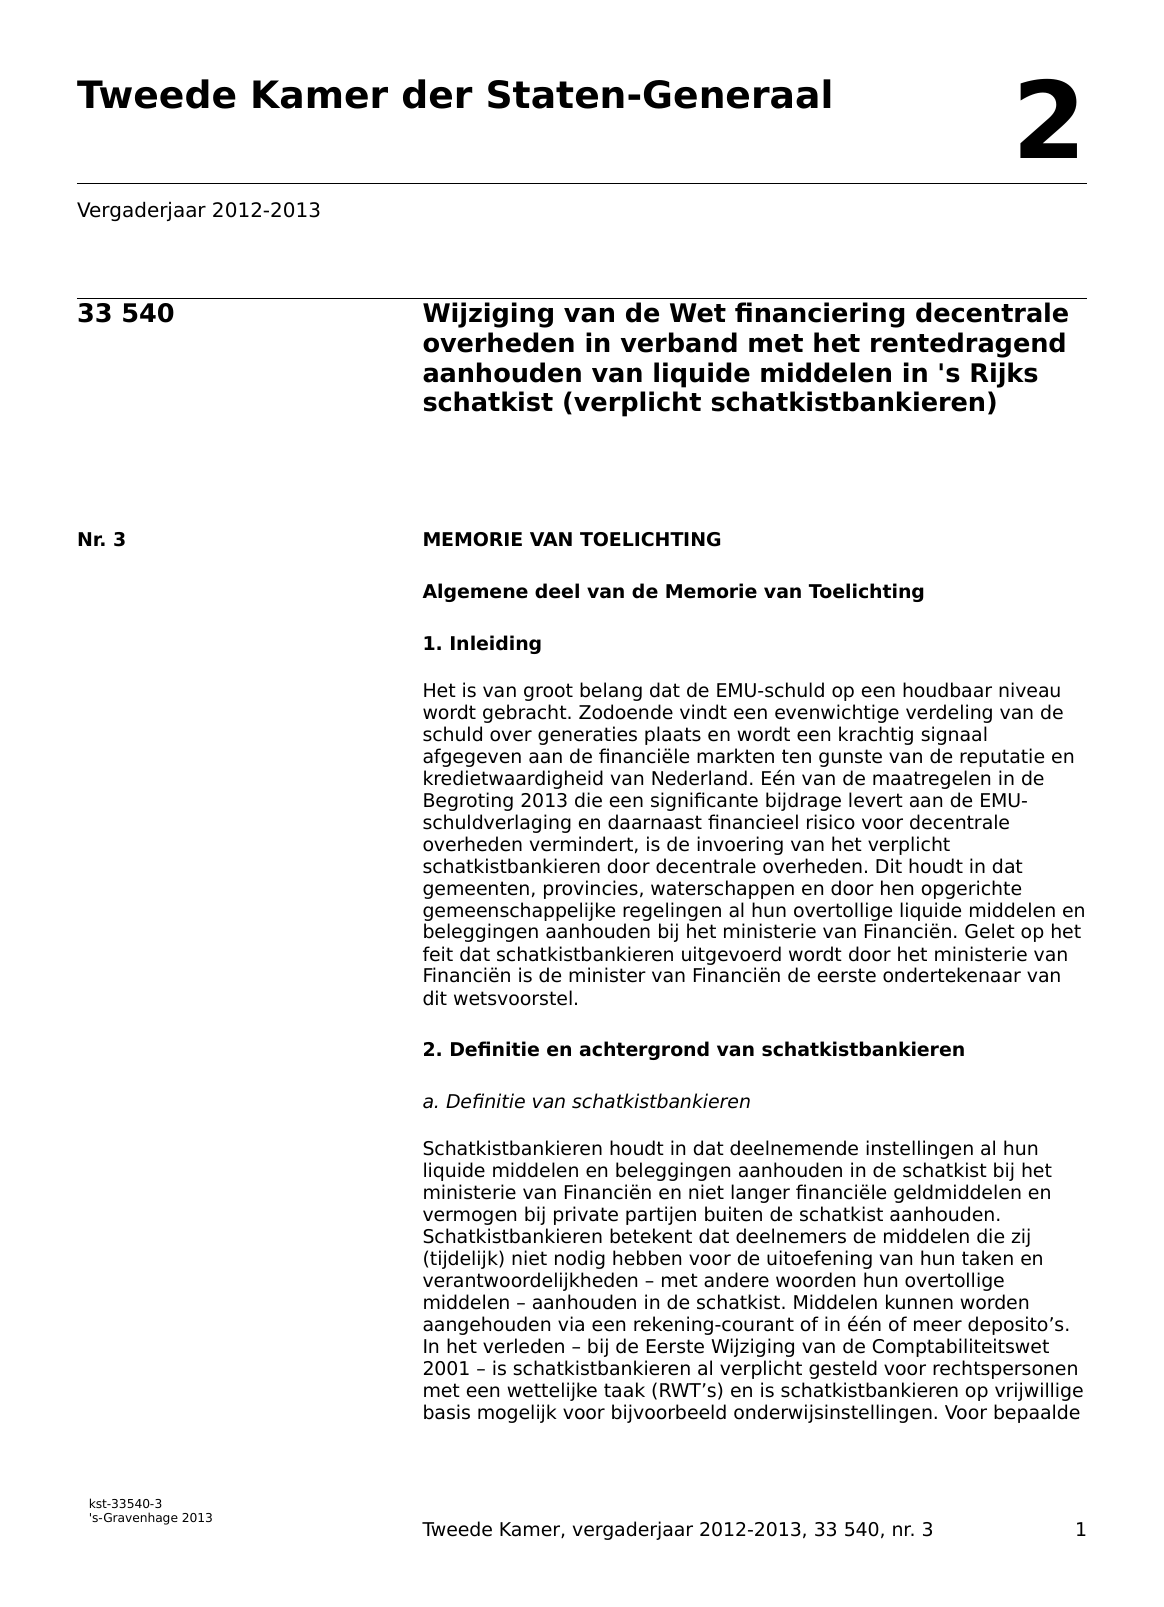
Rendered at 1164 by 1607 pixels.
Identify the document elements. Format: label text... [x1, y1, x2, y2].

text 's-Gravenhage 2013 [88, 1511, 323, 1525]
text Het is van groot belang dat de EMU-schuld op een houdbaar niveau wordt gebracht. Zodoende vindt een evenwichtige verdeling van de schuld over generaties plaats en wordt een krachtig signaal afgegeven aan de financiële markten ten gunste van de reputatie en kredietwaardigheid van Nederland. Eén van de maatregelen in de Begroting 2013 die een significante bijdrage levert aan de EMU-schuldverlaging en daarnaast financieel risico voor decentrale overheden vermindert, is de invoering van het verplicht schatkistbankieren door decentrale overheden. Dit houdt in dat gemeenten, provincies, waterschappen en door hen opgerichte gemeenschappelijke regelingen al hun overtollige liquide middelen en beleggingen aanhouden bij het ministerie van Financiën. Gelet op het feit dat schatkistbankieren uitgevoerd wordt door het ministerie van Financiën is de minister van Financiën de eerste ondertekenaar van dit wetsvoorstel. [422, 680, 1087, 1009]
subtitle 1. Inleiding [422, 633, 1087, 655]
text kst-33540-3 [88, 1497, 323, 1511]
subtitle Algemene deel van de Memorie van Toelichting [422, 581, 1087, 603]
table_header 2 [886, 59, 1087, 183]
subtitle 2. Definitie en achtergrond van schatkistbankieren [422, 1039, 1087, 1061]
table_cell Vergaderjaar 2012-2013 [77, 184, 1087, 298]
subtitle Nr. 3 MEMORIE VAN TOELICHTING [77, 529, 1087, 551]
subtitle a. Definitie van schatkistbankieren [422, 1091, 1087, 1113]
table_header Tweede Kamer der Staten-Generaal [77, 59, 886, 183]
subtitle 33 540 Wijziging van de Wet financiering decentrale overheden in verband met het rentedragend aanhouden van liquide middelen in 's Rijks schatkist (verplicht schatkistbankieren) [77, 299, 1087, 418]
text Schatkistbankieren houdt in dat deelnemende instellingen al hun liquide middelen en beleggingen aanhouden in de schatkist bij het ministerie van Financiën en niet langer financiële geldmiddelen en vermogen bij private partijen buiten de schatkist aanhouden. Schatkistbankieren betekent dat deelnemers de middelen die zij (tijdelijk) niet nodig hebben voor de uitoefening van hun taken en verantwoordelijkheden – met andere woorden hun overtollige middelen – aanhouden in de schatkist. Middelen kunnen worden aangehouden via een rekening-courant of in één of meer deposito’s. In het verleden – bij de Eerste Wijziging van de Comptabiliteitswet 2001 – is schatkistbankieren al verplicht gesteld voor rechtspersonen met een wettelijke taak (RWT’s) en is schatkistbankieren op vrijwillige basis mogelijk voor bijvoorbeeld onderwijsinstellingen. Voor bepaalde [422, 1138, 1087, 1424]
